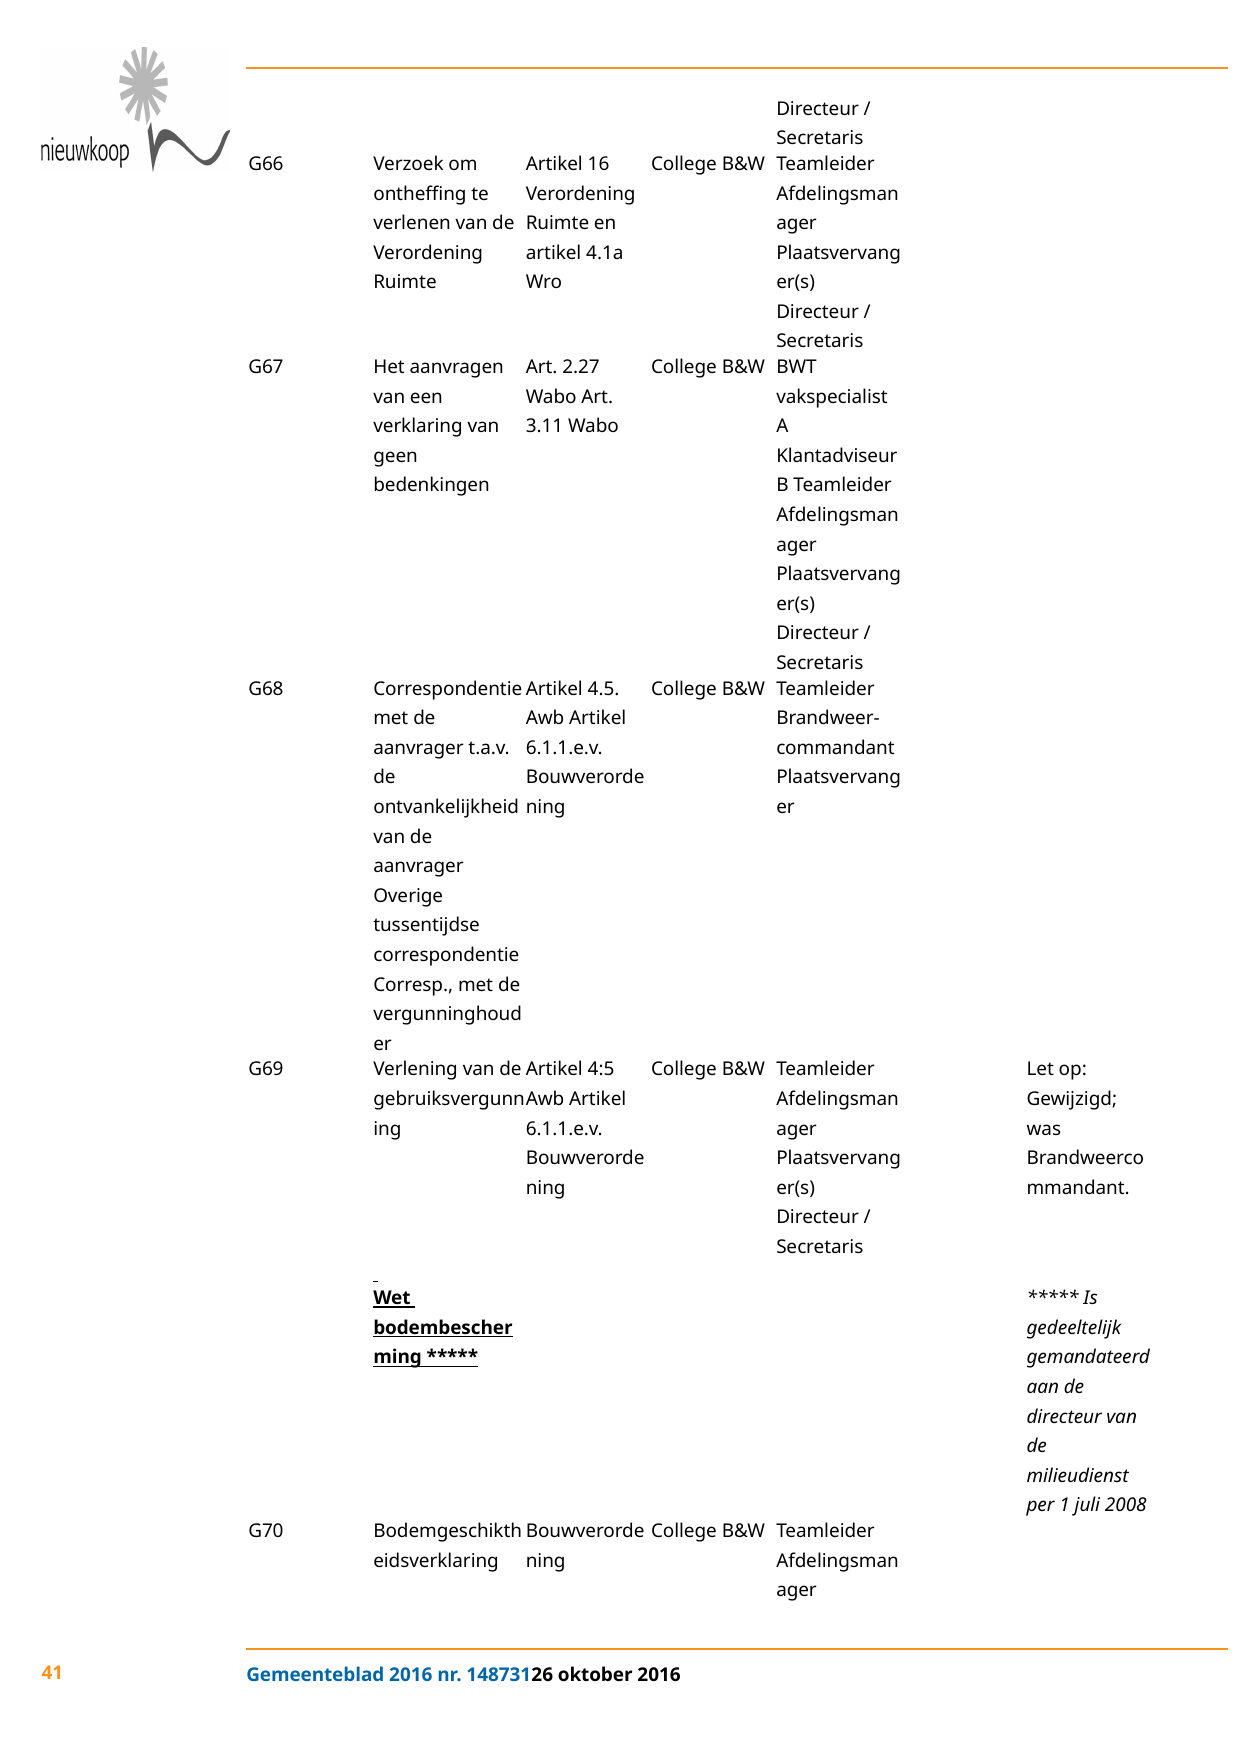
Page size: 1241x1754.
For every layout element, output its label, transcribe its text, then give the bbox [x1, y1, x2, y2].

table_cell Verzoek om ontheffing te verlenen van de Verordening Ruimte [373, 150, 526, 353]
table_cell [1026, 150, 1152, 353]
table_cell [248, 1285, 373, 1517]
table_cell Directeur / Secretaris [776, 95, 901, 150]
table_cell Correspondentie met de aanvrager t.a.v. de ontvankelijkheid van de aanvrager Overige tussentijdse correspondentie Corresp., met de vergunninghouder [373, 675, 526, 1056]
table_cell [901, 1259, 1026, 1284]
table_cell [373, 1259, 526, 1284]
table_cell [1026, 1259, 1152, 1284]
table_cell [651, 1285, 776, 1517]
table_cell Artikel 16 Verordening Ruimte en artikel 4.1a Wro [526, 150, 651, 353]
table_cell Artikel 4.5. Awb Artikel 6.1.1.e.v. Bouwverordening [526, 675, 651, 1056]
table_cell College B&W [651, 1056, 776, 1259]
table_cell [776, 1285, 901, 1517]
table_cell G70 [248, 1518, 373, 1602]
table_cell College B&W [651, 1518, 776, 1602]
table_cell BWT vakspecialist A Klantadviseur B Teamleider Afdelingsmanager Plaatsvervanger(s) Directeur / Secretaris [776, 353, 901, 675]
table_cell G67 [248, 353, 373, 675]
table_cell Teamleider Afdelingsmanager [776, 1518, 901, 1602]
table_cell [651, 1259, 776, 1284]
table_cell [526, 1285, 651, 1517]
table_cell [248, 1259, 373, 1284]
table_cell Het aanvragen van een verklaring van geen bedenkingen [373, 353, 526, 675]
table_cell G69 [248, 1056, 373, 1259]
table_cell Artikel 4:5 Awb Artikel 6.1.1.e.v. Bouwverordening [526, 1056, 651, 1259]
table_cell Teamleider Afdelingsmanager Plaatsvervanger(s) Directeur / Secretaris [776, 150, 901, 353]
table_cell [526, 95, 651, 150]
table_cell [651, 95, 776, 150]
table_cell [901, 1285, 1026, 1517]
table_cell Art. 2.27 Wabo Art. 3.11 Wabo [526, 353, 651, 675]
table_cell Bodemgeschiktheidsverklaring [373, 1518, 526, 1602]
table_cell [901, 1518, 1026, 1602]
table_cell [901, 1056, 1026, 1259]
table_cell College B&W [651, 353, 776, 675]
table_cell Teamleider Afdelingsmanager Plaatsvervanger(s) Directeur / Secretaris [776, 1056, 901, 1259]
table_cell [248, 95, 373, 150]
table_cell College B&W [651, 150, 776, 353]
table_cell [901, 95, 1026, 150]
picture [41, 47, 231, 172]
table_cell [901, 675, 1026, 1056]
table_cell [526, 1259, 651, 1284]
table_cell ***** Is gedeeltelijk gemandateerd aan de directeur van de milieudienst per 1 juli 2008 [1026, 1285, 1152, 1517]
table_cell G68 [248, 675, 373, 1056]
table_cell Verlening van de gebruiksvergunning [373, 1056, 526, 1259]
table_cell [901, 150, 1026, 353]
table_cell [1026, 1518, 1152, 1602]
table_cell [373, 95, 526, 150]
table_cell [1026, 353, 1152, 675]
table_cell Let op: Gewijzigd; was Brandweercommandant. [1026, 1056, 1152, 1259]
table_cell G66 [248, 150, 373, 353]
table_cell Bouwverordening [526, 1518, 651, 1602]
table_cell College B&W [651, 675, 776, 1056]
table_cell [1026, 95, 1152, 150]
table_cell Wet bodembescherming ***** [373, 1285, 526, 1517]
table_cell [1026, 675, 1152, 1056]
table_cell [901, 353, 1026, 675]
table_cell [776, 1259, 901, 1284]
table_cell Teamleider Brandweer-commandant Plaatsvervanger [776, 675, 901, 1056]
